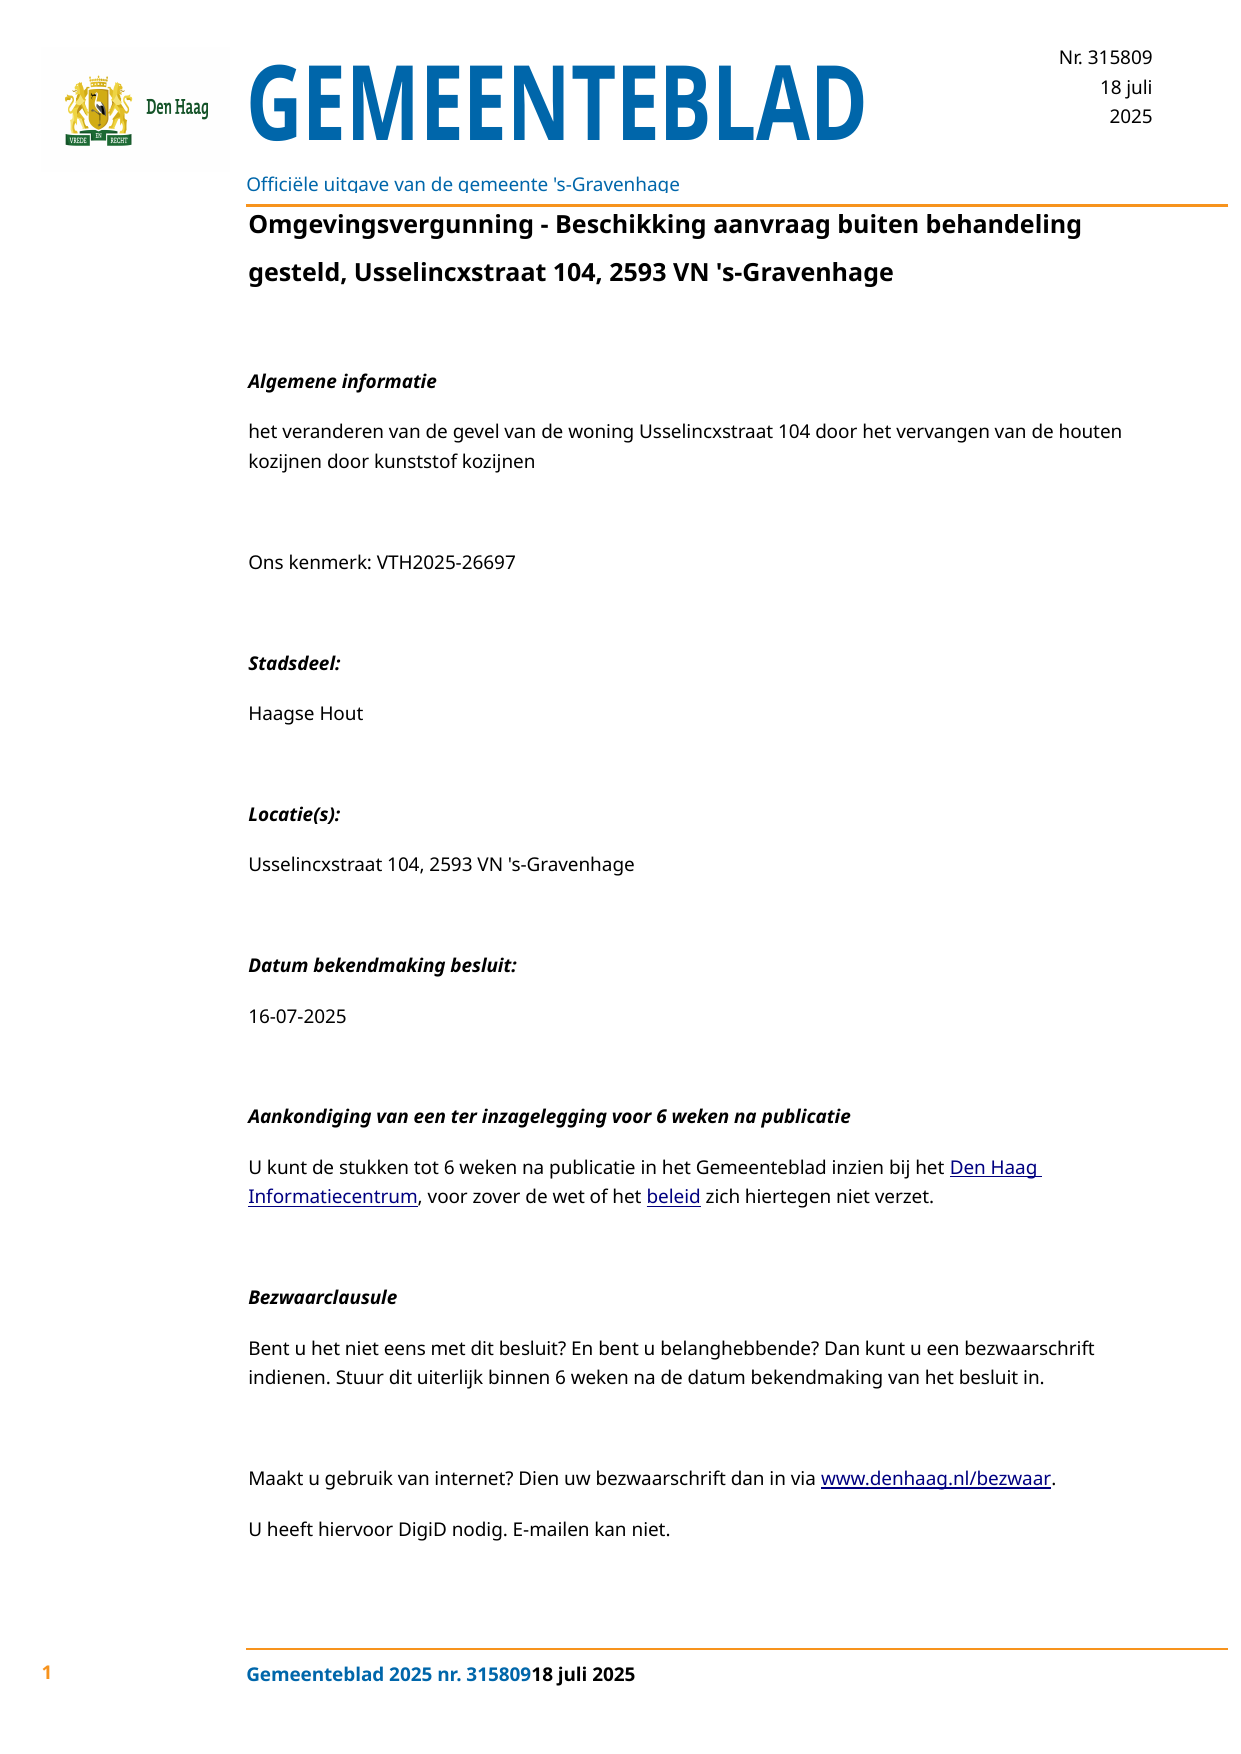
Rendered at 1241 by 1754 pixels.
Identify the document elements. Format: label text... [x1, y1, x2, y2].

text U heeft hiervoor DigiD nodig. E-mailen kan niet. [248, 1516, 1152, 1542]
picture [41, 47, 231, 172]
text Algemene informatie [248, 368, 1152, 394]
text Usselincxstraat 104, 2593 VN 's-Gravenhage [248, 852, 1152, 877]
text Stadsdeel: [248, 650, 1152, 676]
text Haagse Hout [248, 700, 1152, 726]
text Bezwaarclausule [248, 1284, 1152, 1310]
text Maakt u gebruik van internet? Dien uw bezwaarschrift dan in via www.denhaag.nl/bezwaar. [248, 1465, 1152, 1491]
text Bent u het niet eens met dit besluit? En bent u belanghebbende? Dan kunt u een bezwaarschrift indienen. Stuur dit uiterlijk binnen 6 weken na de datum bekendmaking van het besluit in. [248, 1335, 1152, 1390]
text Ons kenmerk: VTH2025-26697 [248, 549, 1152, 575]
text Omgevingsvergunning - Beschikking aanvraag buiten behandeling gesteld, Usselincxstraat 104, 2593 VN 's-Gravenhage [248, 207, 1152, 288]
text het veranderen van de gevel van de woning Usselincxstraat 104 door het vervangen van de houten kozijnen door kunststof kozijnen [248, 419, 1152, 474]
text Aankondiging van een ter inzagelegging voor 6 weken na publicatie [248, 1104, 1152, 1129]
text U kunt de stukken tot 6 weken na publicatie in het Gemeenteblad inzien bij het Den Haag Informatiecentrum, voor zover de wet of het beleid zich hiertegen niet verzet. [248, 1154, 1152, 1209]
text Locatie(s): [248, 801, 1152, 827]
text 16-07-2025 [248, 1003, 1152, 1029]
text Datum bekendmaking besluit: [248, 952, 1152, 978]
